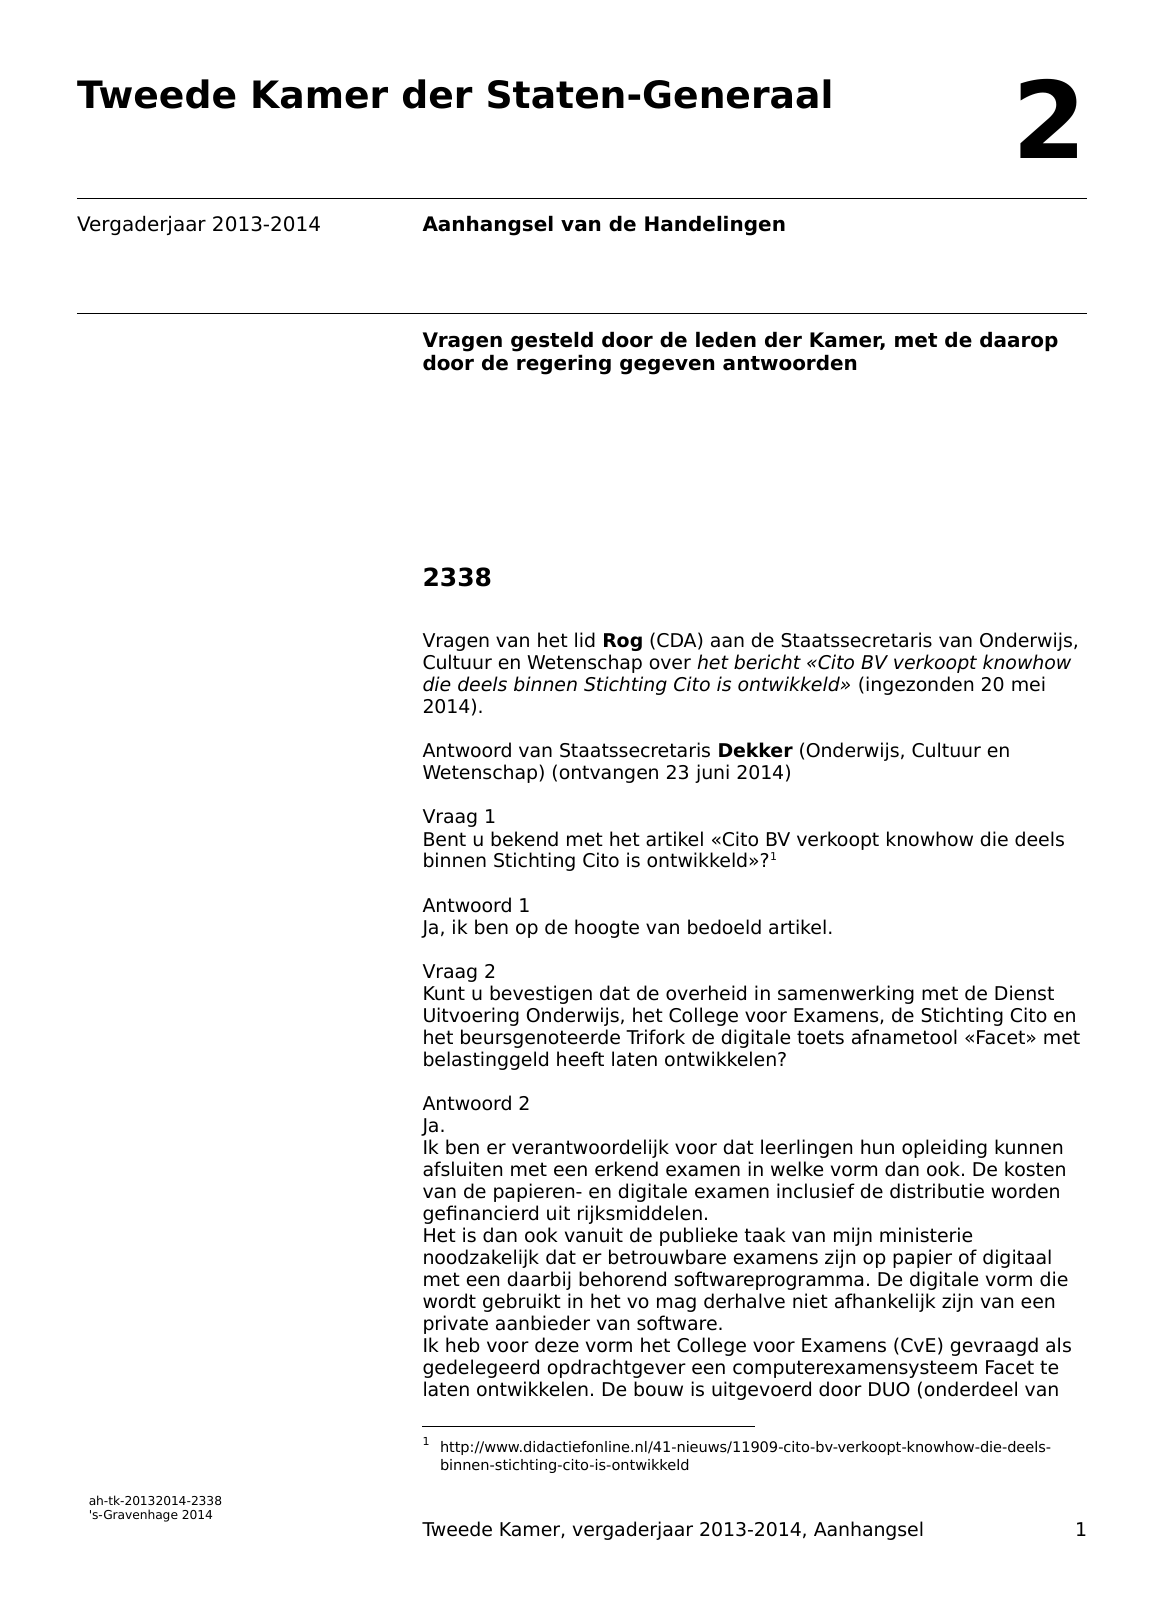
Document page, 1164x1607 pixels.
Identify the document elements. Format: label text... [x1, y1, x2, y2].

text Kunt u bevestigen dat de overheid in samenwerking met de Dienst Uitvoering Onderwijs, het College voor Examens, de Stichting Cito en het beursgenoteerde Trifork de digitale toets afnametool «Facet» met belastinggeld heeft laten ontwikkelen? [422, 983, 1087, 1071]
table_cell Vergaderjaar 2013-2014 [77, 199, 422, 313]
table_header Tweede Kamer der Staten-Generaal [77, 59, 886, 198]
text Bent u bekend met het artikel «Cito BV verkoopt knowhow die deels binnen Stichting Cito is ontwikkeld»? [422, 828, 1087, 872]
table_cell Vragen gesteld door de leden der Kamer, met de daarop door de regering gegeven antwoorden [422, 314, 1087, 375]
text ah-tk-20132014-2338 [88, 1494, 323, 1508]
text Antwoord 1 [422, 894, 1087, 917]
text Het is dan ook vanuit de publieke taak van mijn ministerie noodzakelijk dat er betrouwbare examens zijn op papier of digitaal met een daarbij behorend softwareprogramma. De digitale vorm die wordt gebruikt in het vo mag derhalve niet afhankelijk zijn van een private aanbieder van software. [422, 1225, 1087, 1334]
text Vragen van het lid Rog (CDA) aan de Staatssecretaris van Onderwijs, Cultuur en Wetenschap over het bericht «Cito BV verkoopt knowhow die deels binnen Stichting Cito is ontwikkeld» (ingezonden 20 mei 2014). [422, 630, 1087, 718]
text 's-Gravenhage 2014 [88, 1508, 323, 1522]
text Vraag 1 [422, 806, 1087, 828]
text Ja. [422, 1115, 1087, 1137]
table_header 2 [886, 59, 1087, 198]
text Antwoord 2 [422, 1093, 1087, 1115]
table_cell Aanhangsel van de Handelingen [422, 199, 1087, 313]
text Ik heb voor deze vorm het College voor Examens (CvE) gevraagd als gedelegeerd opdrachtgever een computerexamensysteem Facet te laten ontwikkelen. De bouw is uitgevoerd door DUO (onderdeel van [422, 1334, 1087, 1401]
text Vraag 2 [422, 961, 1087, 983]
table_cell [77, 314, 422, 375]
text Antwoord van Staatssecretaris Dekker (Onderwijs, Cultuur en Wetenschap) (ontvangen 23 juni 2014) [422, 740, 1087, 784]
text Ik ben er verantwoordelijk voor dat leerlingen hun opleiding kunnen afsluiten met een erkend examen in welke vorm dan ook. De kosten van de papieren- en digitale examen inclusief de distributie worden gefinancierd uit rijksmiddelen. [422, 1137, 1087, 1225]
text http://www.didactiefonline.nl/41-nieuws/11909-cito-bv-verkoopt-knowhow-die-deels-binnen-stichting-cito-is-ontwikkeld [422, 1435, 1087, 1474]
text 2338 [422, 563, 1087, 592]
text Ja, ik ben op de hoogte van bedoeld artikel. [422, 917, 1087, 938]
